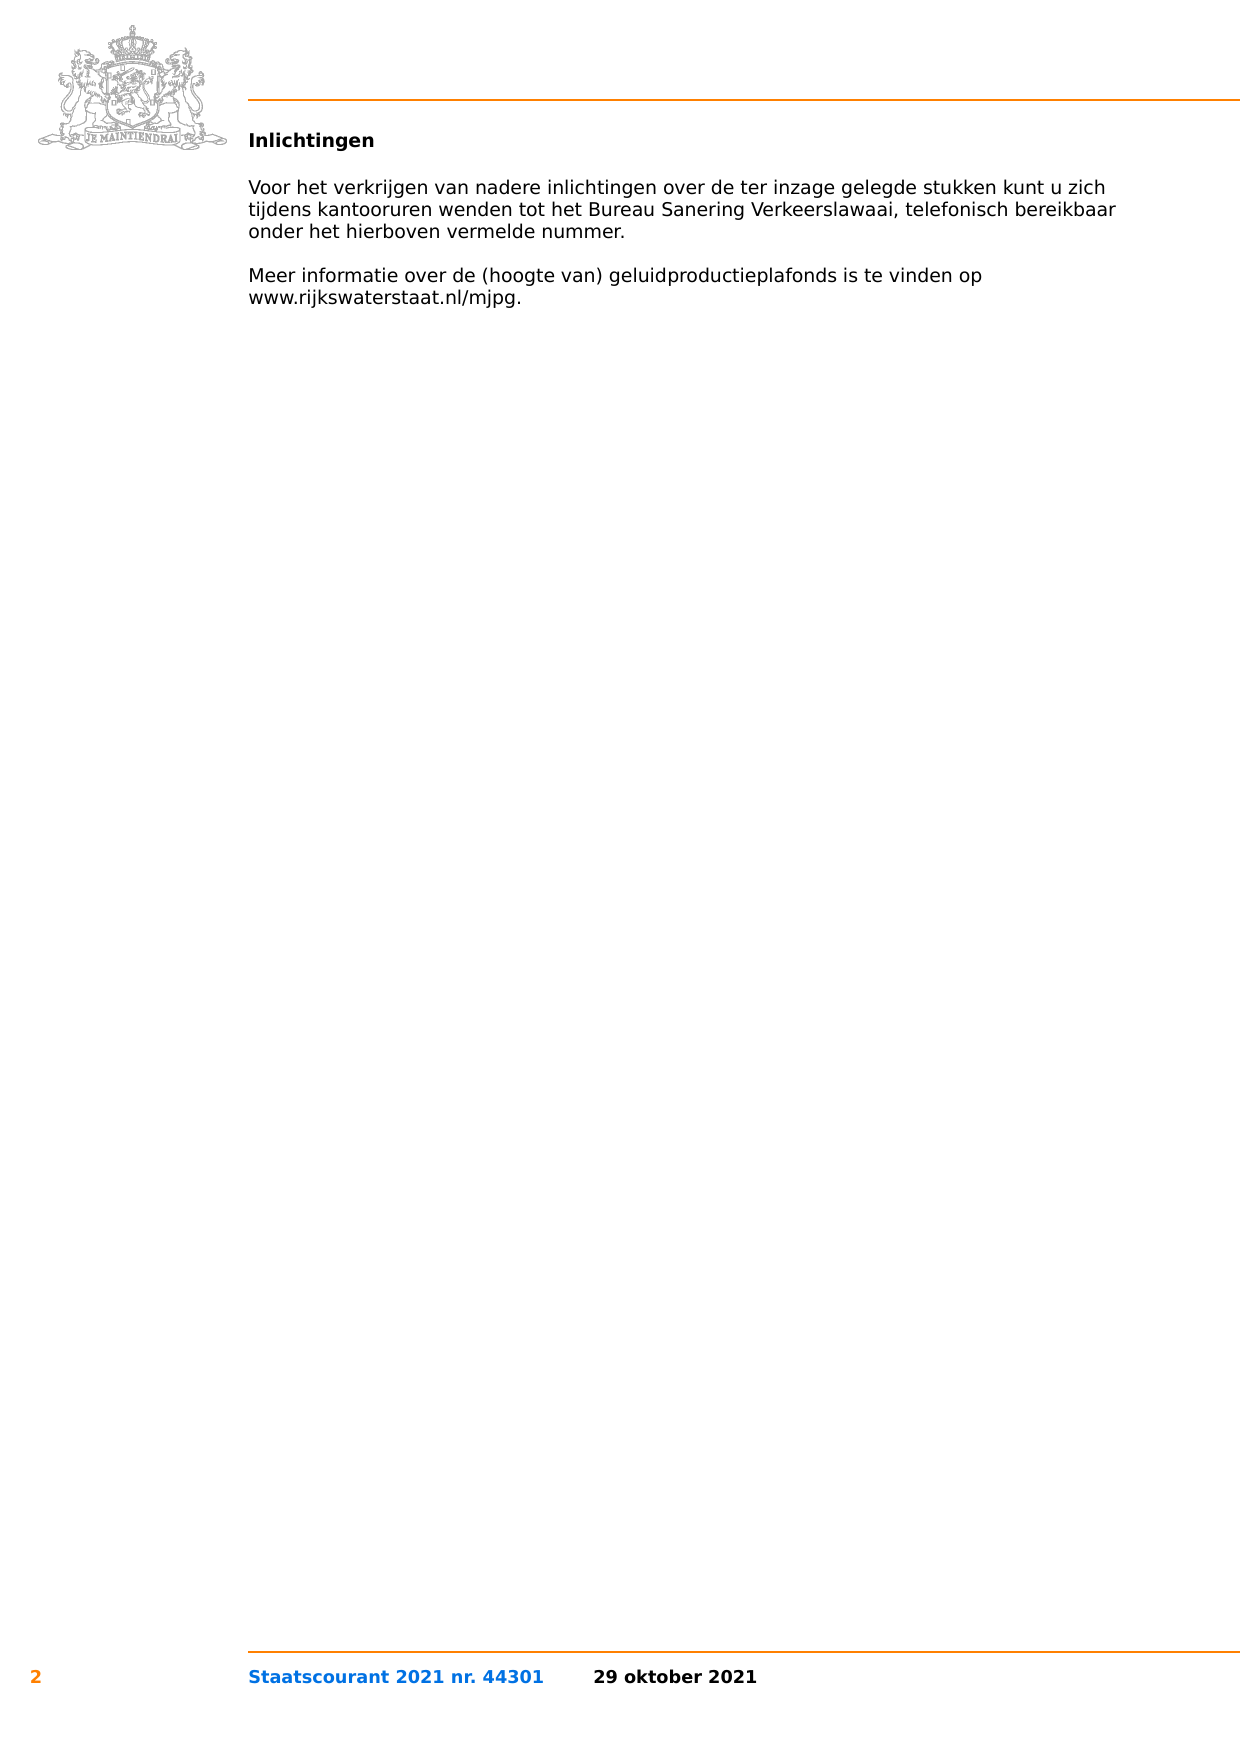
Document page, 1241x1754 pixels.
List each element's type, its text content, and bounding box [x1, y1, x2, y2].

subtitle Inlichtingen [248, 130, 1163, 152]
text Voor het verkrijgen van nadere inlichtingen over de ter inzage gelegde stukken kunt u zich tijdens kantooruren wenden tot het Bureau Sanering Verkeerslawaai, telefonisch bereikbaar onder het hierboven vermelde nummer. [248, 177, 1163, 243]
picture [38, 25, 227, 150]
text Meer informatie over de (hoogte van) geluid­productieplafonds is te vinden op www.rijkswaterstaat.nl/mjpg. [248, 265, 1163, 309]
